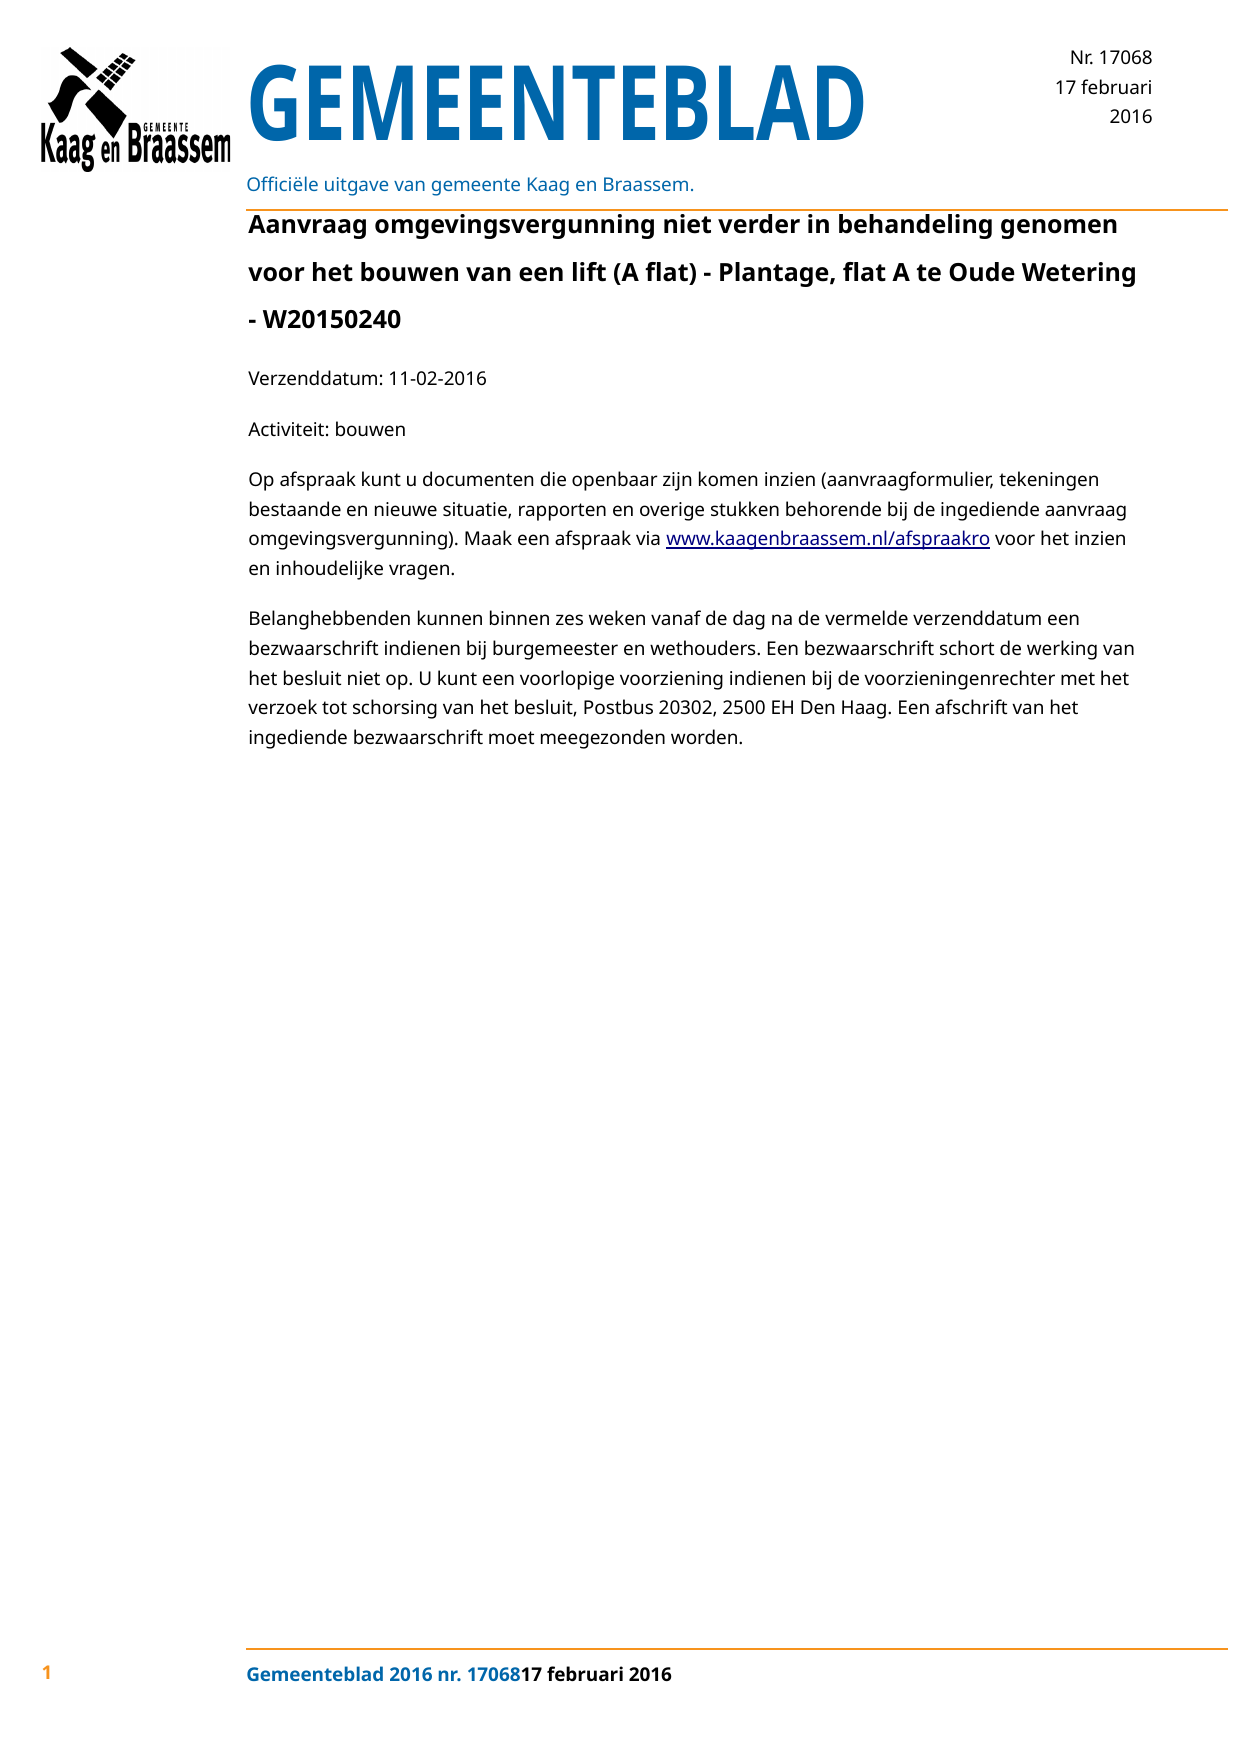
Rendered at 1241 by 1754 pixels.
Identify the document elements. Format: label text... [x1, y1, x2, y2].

text Activiteit: bouwen [248, 416, 1152, 442]
picture [41, 47, 231, 172]
text Aanvraag omgevingsvergunning niet verder in behandeling genomen voor het bouwen van een lift (A flat) - Plantage, flat A te Oude Wetering - W20150240 [248, 211, 1152, 336]
text Belanghebbenden kunnen binnen zes weken vanaf de dag na de vermelde verzenddatum een bezwaarschrift indienen bij burgemeester en wethouders. Een bezwaarschrift schort de werking van het besluit niet op. U kunt een voorlopige voorziening indienen bij de voorzieningenrechter met het verzoek tot schorsing van het besluit, Postbus 20302, 2500 EH Den Haag. Een afschrift van het ingediende bezwaarschrift moet meegezonden worden. [248, 606, 1152, 749]
text Verzenddatum: 11-02-2016 [248, 366, 1152, 391]
text Op afspraak kunt u documenten die openbaar zijn komen inzien (aanvraagformulier, tekeningen bestaande en nieuwe situatie, rapporten en overige stukken behorende bij de ingediende aanvraag omgevingsvergunning). Maak een afspraak via www.kaagenbraassem.nl/afspraakro voor het inzien en inhoudelijke vragen. [248, 466, 1152, 581]
